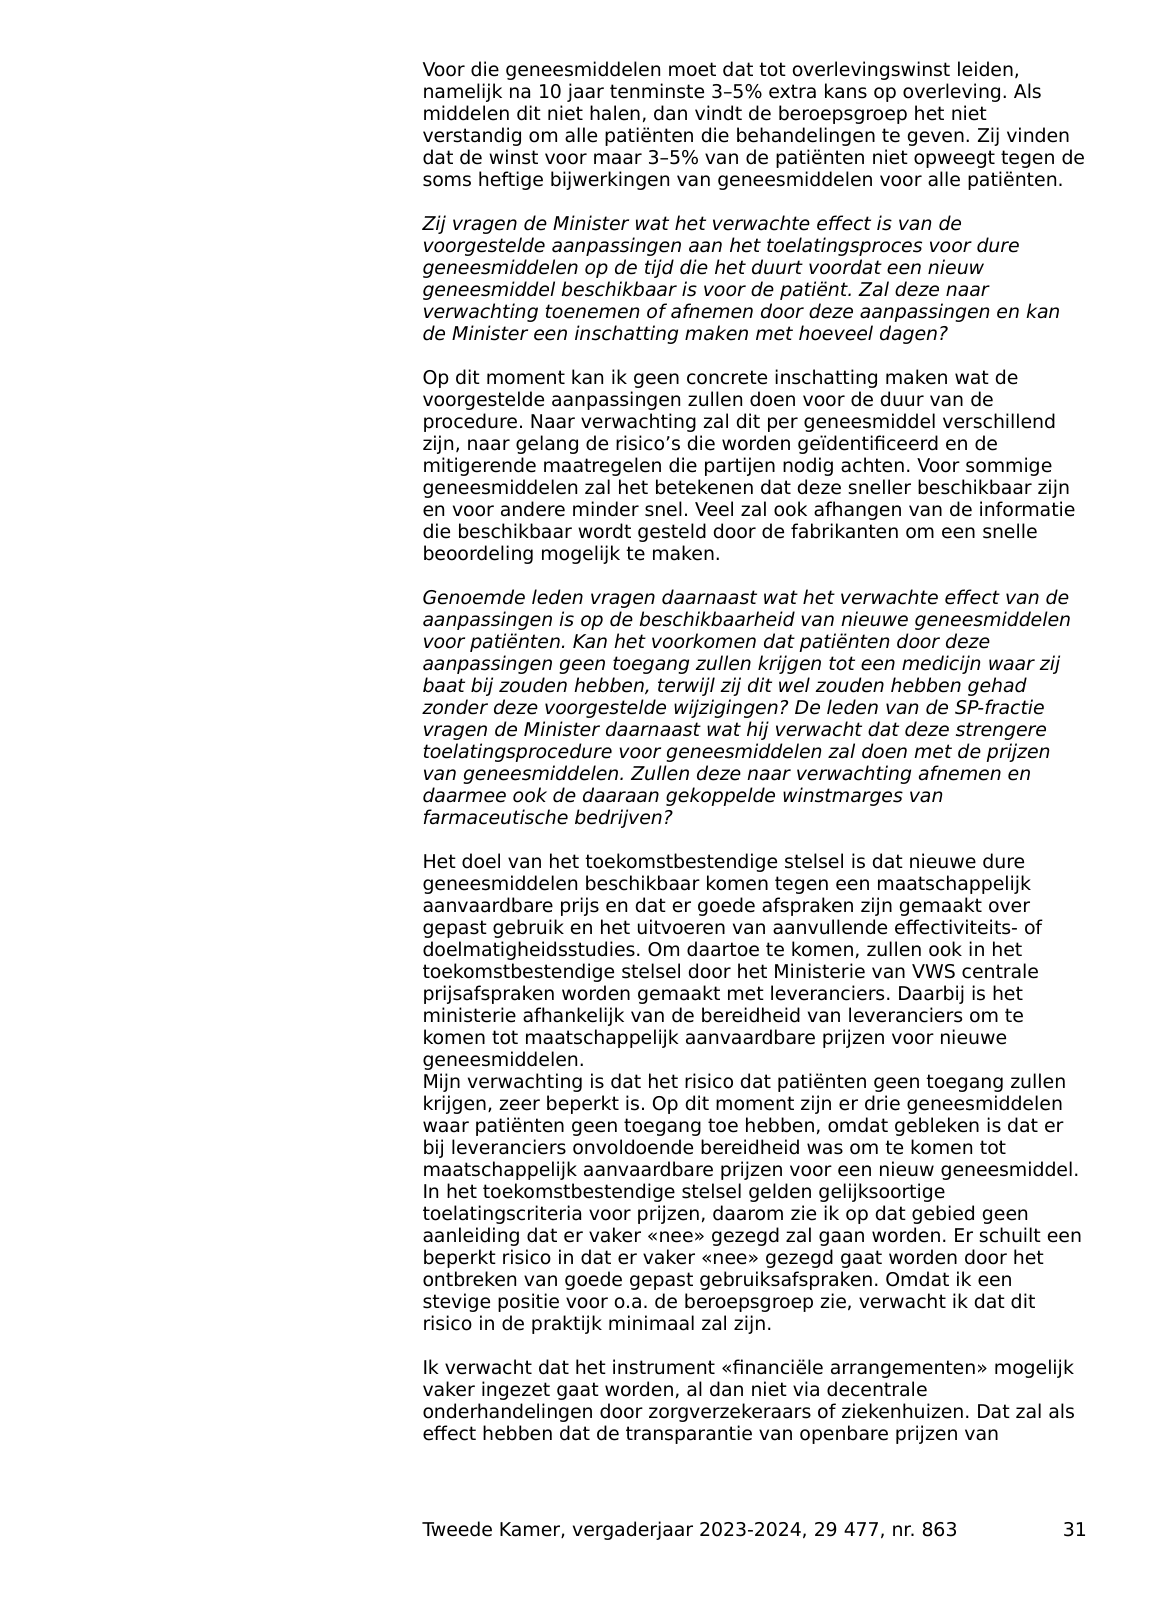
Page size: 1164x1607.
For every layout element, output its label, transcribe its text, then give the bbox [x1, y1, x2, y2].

text Het doel van het toekomstbestendige stelsel is dat nieuwe dure geneesmiddelen beschikbaar komen tegen een maatschappelijk aanvaardbare prijs en dat er goede afspraken zijn gemaakt over gepast gebruik en het uitvoeren van aanvullende effectiviteits- of doelmatigheidsstudies. Om daartoe te komen, zullen ook in het toekomstbestendige stelsel door het Ministerie van VWS centrale prijsafspraken worden gemaakt met leveranciers. Daarbij is het ministerie afhankelijk van de bereidheid van leveranciers om te komen tot maatschappelijk aanvaardbare prijzen voor nieuwe geneesmiddelen. [422, 851, 1087, 1071]
text Op dit moment kan ik geen concrete inschatting maken wat de voorgestelde aanpassingen zullen doen voor de duur van de procedure. Naar verwachting zal dit per geneesmiddel verschillend zijn, naar gelang de risico’s die worden geïdentificeerd en de mitigerende maatregelen die partijen nodig achten. Voor sommige geneesmiddelen zal het betekenen dat deze sneller beschikbaar zijn en voor andere minder snel. Veel zal ook afhangen van de informatie die beschikbaar wordt gesteld door de fabrikanten om een snelle beoordeling mogelijk te maken. [422, 367, 1087, 565]
text Mijn verwachting is dat het risico dat patiënten geen toegang zullen krijgen, zeer beperkt is. Op dit moment zijn er drie geneesmiddelen waar patiënten geen toegang toe hebben, omdat gebleken is dat er bij leveranciers onvoldoende bereidheid was om te komen tot maatschappelijk aanvaardbare prijzen voor een nieuw geneesmiddel. In het toekomstbestendige stelsel gelden gelijksoortige toelatingscriteria voor prijzen, daarom zie ik op dat gebied geen aanleiding dat er vaker «nee» gezegd zal gaan worden. Er schuilt een beperkt risico in dat er vaker «nee» gezegd gaat worden door het ontbreken van goede gepast gebruiksafspraken. Omdat ik een stevige positie voor o.a. de beroepsgroep zie, verwacht ik dat dit risico in de praktijk minimaal zal zijn. [422, 1071, 1087, 1335]
text Genoemde leden vragen daarnaast wat het verwachte effect van de aanpassingen is op de beschikbaarheid van nieuwe geneesmiddelen voor patiënten. Kan het voorkomen dat patiënten door deze aanpassingen geen toegang zullen krijgen tot een medicijn waar zij baat bij zouden hebben, terwijl zij dit wel zouden hebben gehad zonder deze voorgestelde wijzigingen? De leden van de SP-fractie vragen de Minister daarnaast wat hij verwacht dat deze strengere toelatingsprocedure voor geneesmiddelen zal doen met de prijzen van geneesmiddelen. Zullen deze naar verwachting afnemen en daarmee ook de daaraan gekoppelde winstmarges van farmaceutische bedrijven? [422, 587, 1087, 829]
text Ik verwacht dat het instrument «financiële arrangementen» mogelijk vaker ingezet gaat worden, al dan niet via decentrale onderhandelingen door zorgverzekeraars of ziekenhuizen. Dat zal als effect hebben dat de transparantie van openbare prijzen van [422, 1357, 1087, 1445]
text Voor die geneesmiddelen moet dat tot overlevingswinst leiden, namelijk na 10 jaar tenminste 3–5% extra kans op overleving. Als middelen dit niet halen, dan vindt de beroepsgroep het niet verstandig om alle patiënten die behandelingen te geven. Zij vinden dat de winst voor maar 3–5% van de patiënten niet opweegt tegen de soms heftige bijwerkingen van geneesmiddelen voor alle patiënten. [422, 59, 1087, 191]
text Zij vragen de Minister wat het verwachte effect is van de voorgestelde aanpassingen aan het toelatingsproces voor dure geneesmiddelen op de tijd die het duurt voordat een nieuw geneesmiddel beschikbaar is voor de patiënt. Zal deze naar verwachting toenemen of afnemen door deze aanpassingen en kan de Minister een inschatting maken met hoeveel dagen? [422, 213, 1087, 345]
